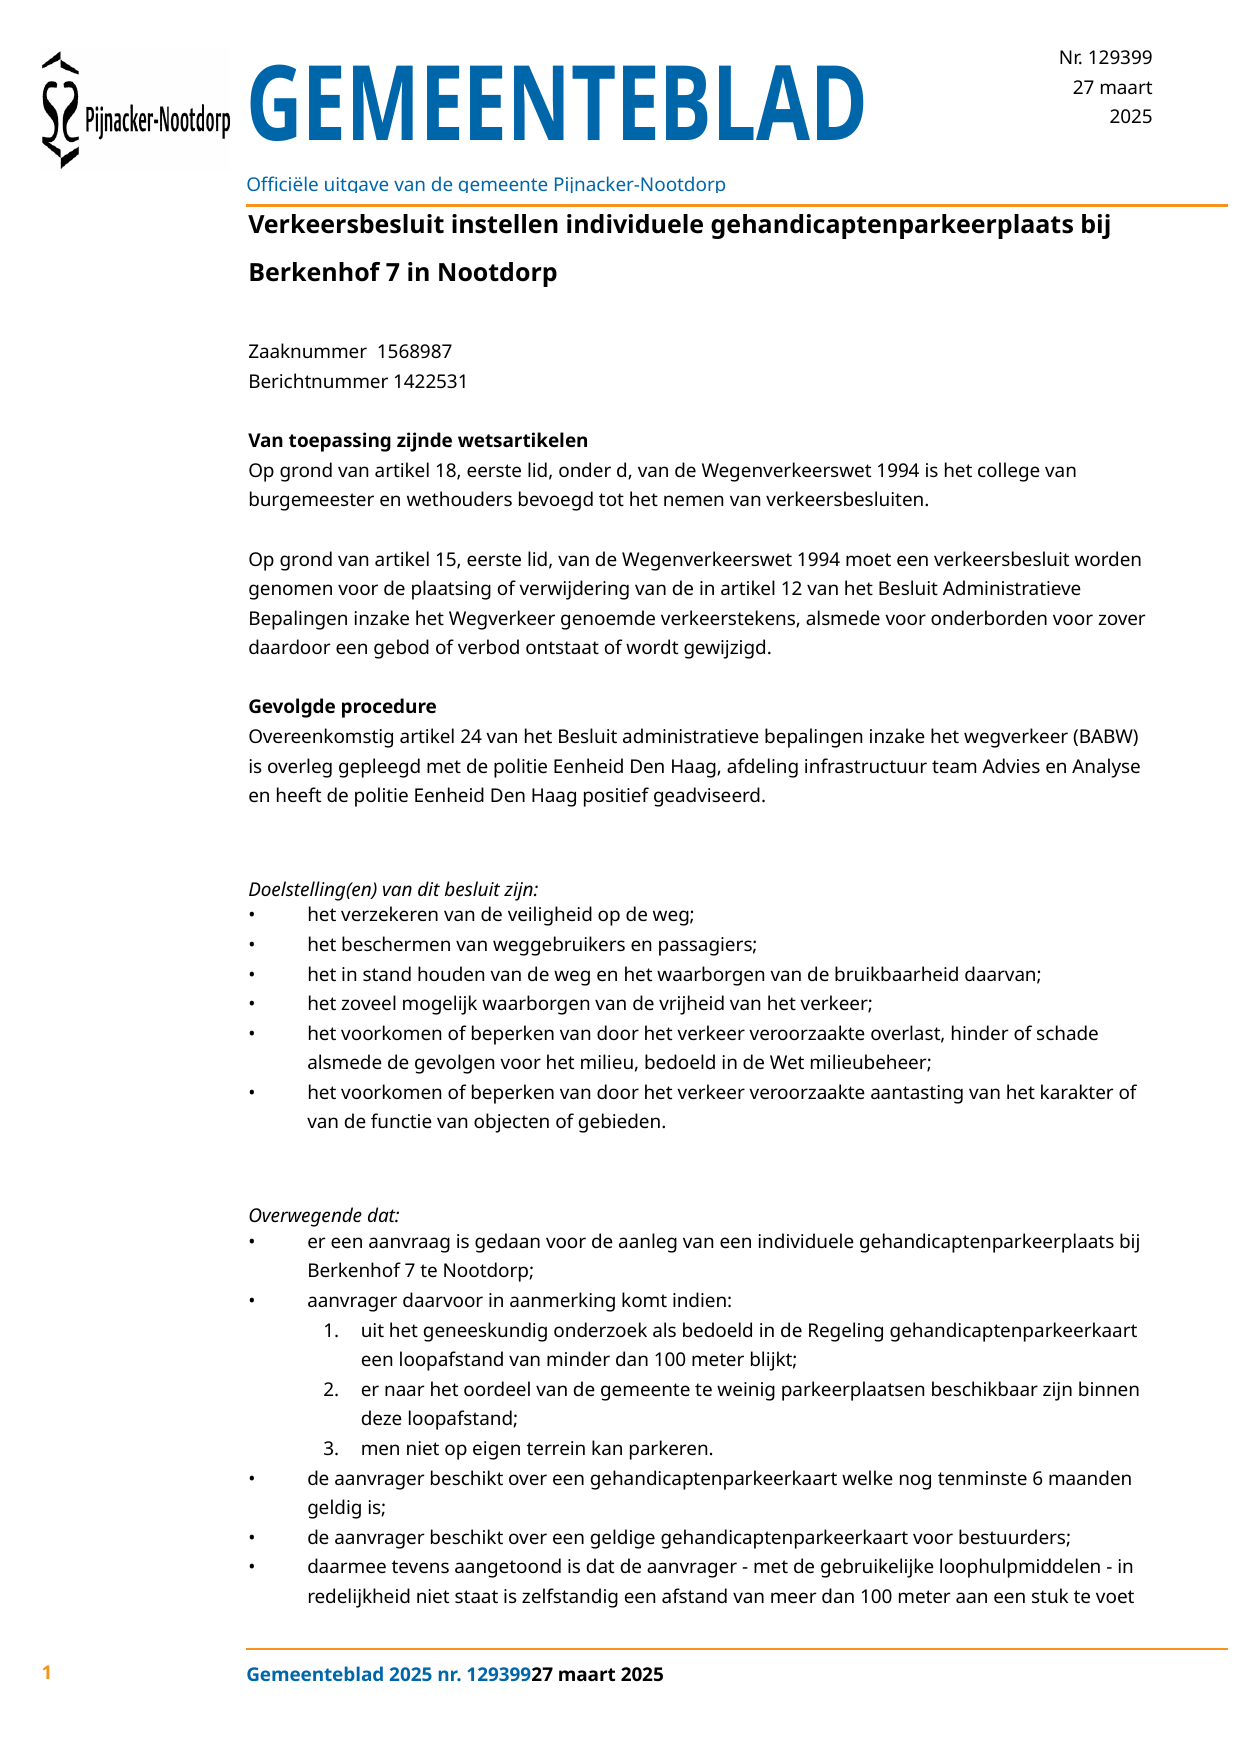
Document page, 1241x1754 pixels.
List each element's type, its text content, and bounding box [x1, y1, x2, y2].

picture [41, 47, 231, 172]
text Doelstelling(en) van dit besluit zijn: [248, 876, 1152, 902]
list de aanvrager beschikt over een geldige gehandicaptenparkeerkaart voor bestuurders; [248, 1524, 1152, 1549]
list het verzekeren van de veiligheid op de weg; [248, 902, 1152, 927]
text Van toepassing zijnde wetsartikelen [248, 427, 1152, 453]
list het voorkomen of beperken van door het verkeer veroorzaakte aantasting van het karakter of van de functie van objecten of gebieden. [248, 1079, 1152, 1134]
text Op grond van artikel 18, eerste lid, onder d, van de Wegenverkeerswet 1994 is het college van burgemeester en wethouders bevoegd tot het nemen van verkeersbesluiten. [248, 457, 1152, 512]
text Overeenkomstig artikel 24 van het Besluit administratieve bepalingen inzake het wegverkeer (BABW) is overleg gepleegd met de politie Eenheid Den Haag, afdeling infrastructuur team Advies en Analyse en heeft de politie Eenheid Den Haag positief geadviseerd. [248, 723, 1152, 808]
text Zaaknummer ​ 1568987 [248, 339, 1152, 364]
list de aanvrager beschikt over een gehandicaptenparkeerkaart welke nog tenminste 6 maanden geldig is; [248, 1465, 1152, 1520]
list het beschermen van weggebruikers en passagiers; [248, 931, 1152, 957]
text Berichtnummer 1422531 [248, 368, 1152, 394]
list er een aanvraag is gedaan voor de aanleg van een individuele gehandicaptenparkeerplaats bij Berkenhof 7 te Nootdorp; [248, 1228, 1152, 1283]
list aanvrager daarvoor in aanmerking komt indien: [248, 1287, 1152, 1313]
list het voorkomen of beperken van door het verkeer veroorzaakte overlast, hinder of schade alsmede de gevolgen voor het milieu, bedoeld in de Wet milieubeheer; [248, 1020, 1152, 1075]
list het in stand houden van de weg en het waarborgen van de bruikbaarheid daarvan; [248, 961, 1152, 987]
list er naar het oordeel van de gemeente te weinig parkeerplaatsen beschikbaar zijn binnen deze loopafstand; [323, 1376, 1152, 1431]
text Overwegende dat: [248, 1202, 1152, 1228]
text Gevolgde procedure [248, 694, 1152, 719]
text Op grond van artikel 15, eerste lid, van de Wegenverkeerswet 1994 moet een verkeersbesluit worden genomen voor de plaatsing of verwijdering van de in artikel 12 van het Besluit Administratieve Bepalingen inzake het Wegverkeer genoemde verkeerstekens, alsmede voor onderborden voor zover daardoor een gebod of verbod ontstaat of wordt gewijzigd. [248, 546, 1152, 660]
list daarmee tevens aangetoond is dat de aanvrager - met de gebruikelijke loophulpmiddelen - in redelijkheid niet staat is zelfstandig een afstand van meer dan 100 meter aan een stuk te voet [248, 1553, 1152, 1609]
list uit het geneeskundig onderzoek als bedoeld in de Regeling gehandicaptenparkeerkaart een loopafstand van minder dan 100 meter blijkt; [323, 1317, 1152, 1372]
list het zoveel mogelijk waarborgen van de vrijheid van het verkeer; [248, 990, 1152, 1016]
text Verkeersbesluit instellen individuele gehandicaptenparkeerplaats bij Berkenhof 7 in Nootdorp [248, 207, 1152, 288]
list men niet op eigen terrein kan parkeren. [323, 1435, 1152, 1461]
